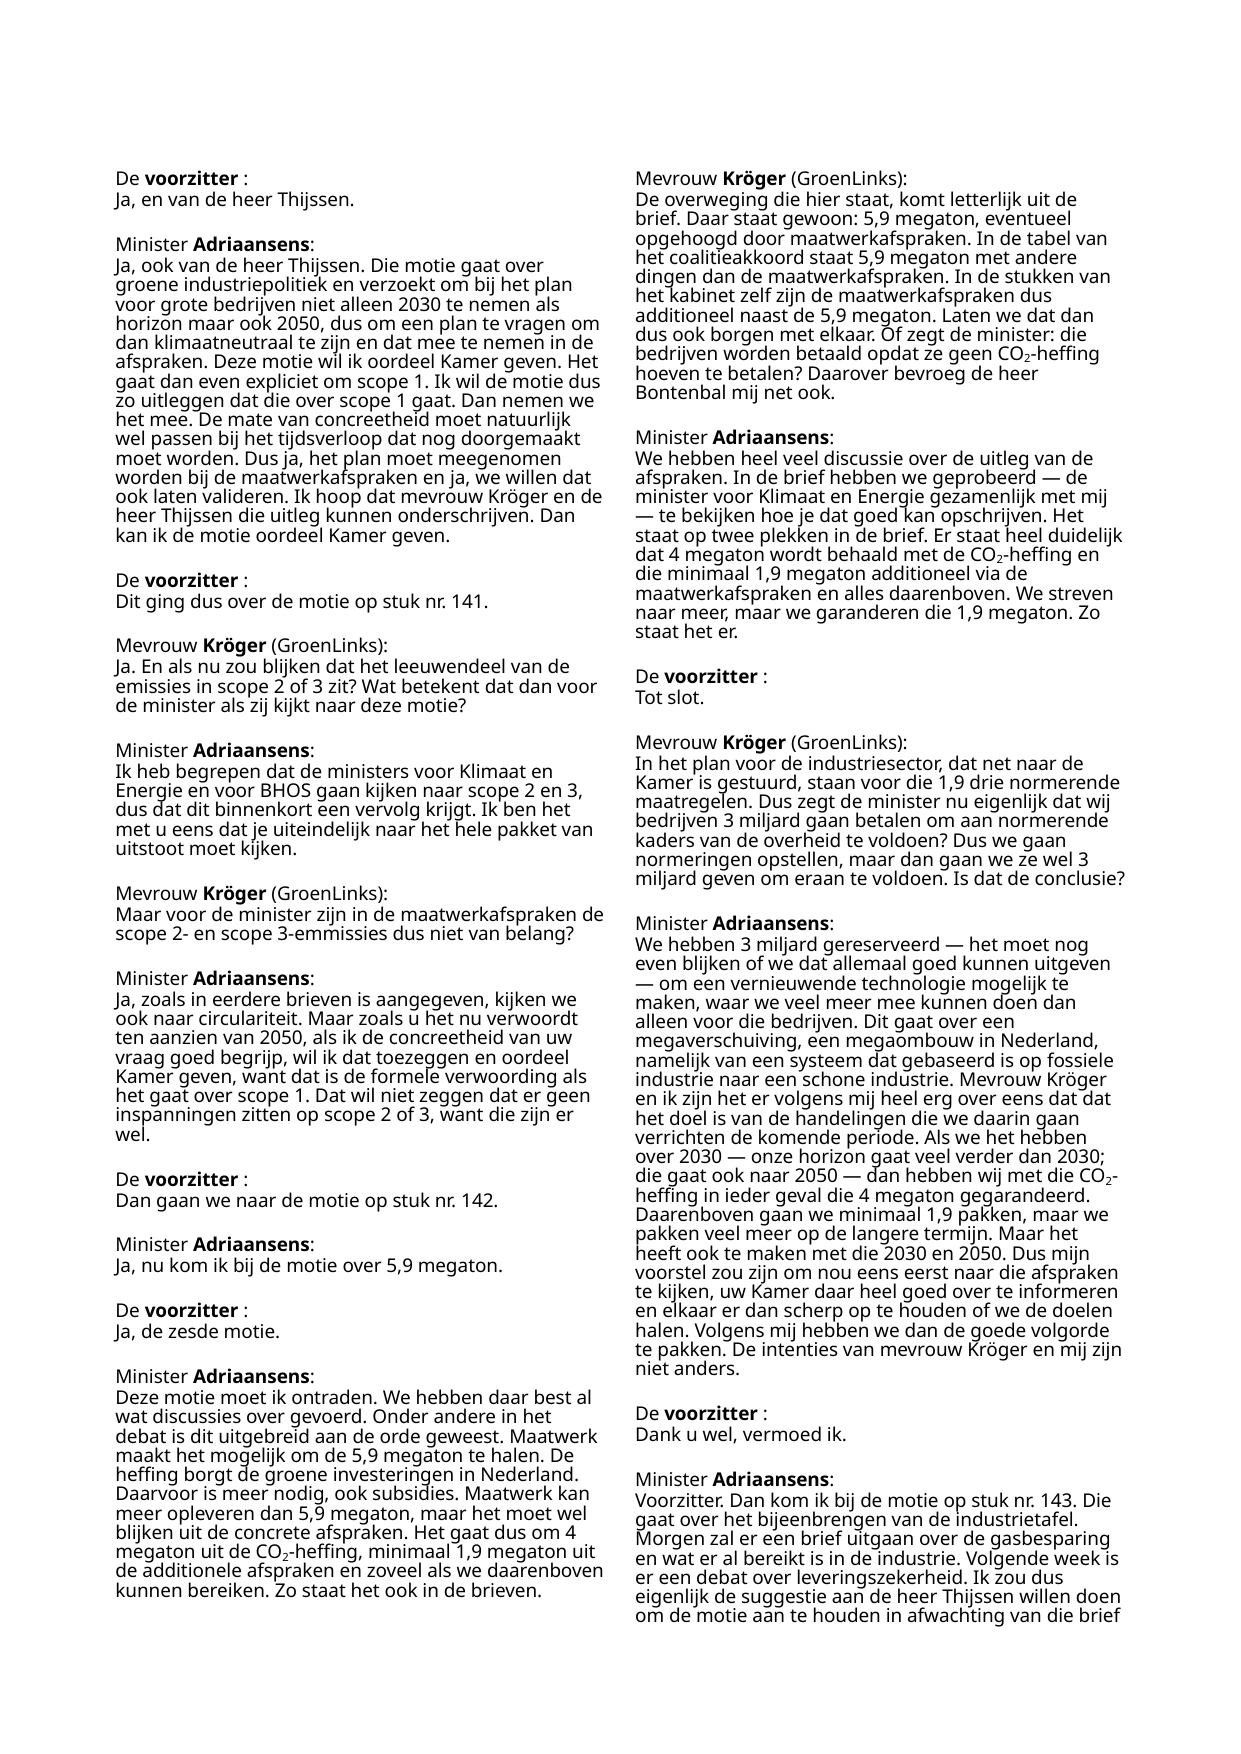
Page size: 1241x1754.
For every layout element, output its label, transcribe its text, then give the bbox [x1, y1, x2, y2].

text De voorzitter : [115, 567, 605, 593]
text Ja, nu kom ik bij de motie over 5,9 megaton. [115, 1257, 605, 1277]
text Minister Adriaansens: [635, 424, 1125, 449]
text Dank u wel, vermoed ik. [635, 1426, 1125, 1445]
text Minister Adriaansens: [115, 1232, 605, 1257]
text Minister Adriaansens: [115, 737, 605, 763]
text Ja, ook van de heer Thijssen. Die motie gaat over groene industriepolitiek en verzoekt om bij het plan voor grote bedrijven niet alleen 2030 te nemen als horizon maar ook 2050, dus om een plan te vragen om dan klimaatneutraal te zijn en dat mee te nemen in de afspraken. Deze motie wil ik oordeel Kamer geven. Het gaat dan even expliciet om scope 1. Ik wil de motie dus zo uitleggen dat die over scope 1 gaat. Dan nemen we het mee. De mate van concreetheid moet natuurlijk wel passen bij het tijdsverloop dat nog doorgemaakt moet worden. Dus ja, het plan moet meegenomen worden bij de maatwerkafspraken en ja, we willen dat ook laten valideren. Ik hoop dat mevrouw Kröger en de heer Thijssen die uitleg kunnen onderschrijven. Dan kan ik de motie oordeel Kamer geven. [115, 257, 605, 546]
text Mevrouw Kröger (GroenLinks): [115, 880, 605, 906]
text We hebben 3 miljard gereserveerd — het moet nog even blijken of we dat allemaal goed kunnen uitgeven — om een vernieuwende technologie mogelijk te maken, waar we veel meer mee kunnen doen dan alleen voor die bedrijven. Dit gaat over een megaverschuiving, een megaombouw in Nederland, namelijk van een systeem dat gebaseerd is op fossiele industrie naar een schone industrie. Mevrouw Kröger en ik zijn het er volgens mij heel erg over eens dat dat het doel is van de handelingen die we daarin gaan verrichten de komende periode. Als we het hebben over 2030 — onze horizon gaat veel verder dan 2030; die gaat ook naar 2050 — dan hebben wij met die CO2-heffing in ieder geval die 4 megaton gegarandeerd. Daarenboven gaan we minimaal 1,9 pakken, maar we pakken veel meer op de langere termijn. Maar het heeft ook te maken met die 2030 en 2050. Dus mijn voorstel zou zijn om nou eens eerst naar die afspraken te kijken, uw Kamer daar heel goed over te informeren en elkaar er dan scherp op te houden of we de doelen halen. Volgens mij hebben we dan de goede volgorde te pakken. De intenties van mevrouw Kröger en mij zijn niet anders. [635, 936, 1125, 1379]
text Minister Adriaansens: [635, 910, 1125, 936]
text Mevrouw Kröger (GroenLinks): [635, 165, 1125, 191]
text Minister Adriaansens: [115, 231, 605, 257]
text De voorzitter : [635, 663, 1125, 689]
text De voorzitter : [635, 1400, 1125, 1426]
text Minister Adriaansens: [115, 965, 605, 991]
text Ik heb begrepen dat de ministers voor Klimaat en Energie en voor BHOS gaan kijken naar scope 2 en 3, dus dat dit binnenkort een vervolg krijgt. Ik ben het met u eens dat je uiteindelijk naar het hele pakket van uitstoot moet kijken. [115, 763, 605, 859]
text Mevrouw Kröger (GroenLinks): [115, 633, 605, 658]
text Voorzitter. Dan kom ik bij de motie op stuk nr. 143. Die gaat over het bijeenbrengen van de industrietafel. Morgen zal er een brief uitgaan over de gasbesparing en wat er al bereikt is in de industrie. Volgende week is er een debat over leveringszekerheid. Ik zou dus eigenlijk de suggestie aan de heer Thijssen willen doen om de motie aan te houden in afwachting van die brief [635, 1492, 1125, 1627]
text Ja. En als nu zou blijken dat het leeuwendeel van de emissies in scope 2 of 3 zit? Wat betekent dat dan voor de minister als zij kijkt naar deze motie? [115, 658, 605, 716]
text Dan gaan we naar de motie op stuk nr. 142. [115, 1192, 605, 1211]
text Tot slot. [635, 689, 1125, 708]
text We hebben heel veel discussie over de uitleg van de afspraken. In de brief hebben we geprobeerd — de minister voor Klimaat en Energie gezamenlijk met mij — te bekijken hoe je dat goed kan opschrijven. Het staat op twee plekken in de brief. Er staat heel duidelijk dat 4 megaton wordt behaald met de CO2-heffing en die minimaal 1,9 megaton additioneel via de maatwerkafspraken en alles daarenboven. We streven naar meer, maar we garanderen die 1,9 megaton. Zo staat het er. [635, 449, 1125, 642]
text Ja, zoals in eerdere brieven is aangegeven, kijken we ook naar circulariteit. Maar zoals u het nu verwoordt ten aanzien van 2050, als ik de concreetheid van uw vraag goed begrijp, wil ik dat toezeggen en oordeel Kamer geven, want dat is de formele verwoording als het gaat over scope 1. Dat wil niet zeggen dat er geen inspanningen zitten op scope 2 of 3, want die zijn er wel. [115, 991, 605, 1145]
text Minister Adriaansens: [635, 1466, 1125, 1492]
text Maar voor de minister zijn in de maatwerkafspraken de scope 2- en scope 3-emmissies dus niet van belang? [115, 906, 605, 944]
text Deze motie moet ik ontraden. We hebben daar best al wat discussies over gevoerd. Onder andere in het debat is dit uitgebreid aan de orde geweest. Maatwerk maakt het mogelijk om de 5,9 megaton te halen. De heffing borgt de groene investeringen in Nederland. Daarvoor is meer nodig, ook subsidies. Maatwerk kan meer opleveren dan 5,9 megaton, maar het moet wel blijken uit de concrete afspraken. Het gaat dus om 4 megaton uit de CO2-heffing, minimaal 1,9 megaton uit de additionele afspraken en zoveel als we daarenboven kunnen bereiken. Zo staat het ook in de brieven. [115, 1389, 605, 1601]
text Ja, de zesde motie. [115, 1323, 605, 1342]
text Mevrouw Kröger (GroenLinks): [635, 729, 1125, 755]
text Ja, en van de heer Thijssen. [115, 191, 605, 210]
text De voorzitter : [115, 1297, 605, 1323]
text Minister Adriaansens: [115, 1363, 605, 1389]
text In het plan voor de industriesector, dat net naar de Kamer is gestuurd, staan voor die 1,9 drie normerende maatregelen. Dus zegt de minister nu eigenlijk dat wij bedrijven 3 miljard gaan betalen om aan normerende kaders van de overheid te voldoen? Dus we gaan normeringen opstellen, maar dan gaan we ze wel 3 miljard geven om eraan te voldoen. Is dat de conclusie? [635, 755, 1125, 889]
text De overweging die hier staat, komt letterlijk uit de brief. Daar staat gewoon: 5,9 megaton, eventueel opgehoogd door maatwerkafspraken. In de tabel van het coalitieakkoord staat 5,9 megaton met andere dingen dan de maatwerkafspraken. In de stukken van het kabinet zelf zijn de maatwerkafspraken dus additioneel naast de 5,9 megaton. Laten we dat dan dus ook borgen met elkaar. Of zegt de minister: die bedrijven worden betaald opdat ze geen CO2-heffing hoeven te betalen? Daarover bevroeg de heer Bontenbal mij net ook. [635, 191, 1125, 403]
text Dit ging dus over de motie op stuk nr. 141. [115, 593, 605, 612]
text De voorzitter : [115, 1166, 605, 1192]
text De voorzitter : [115, 165, 605, 191]
